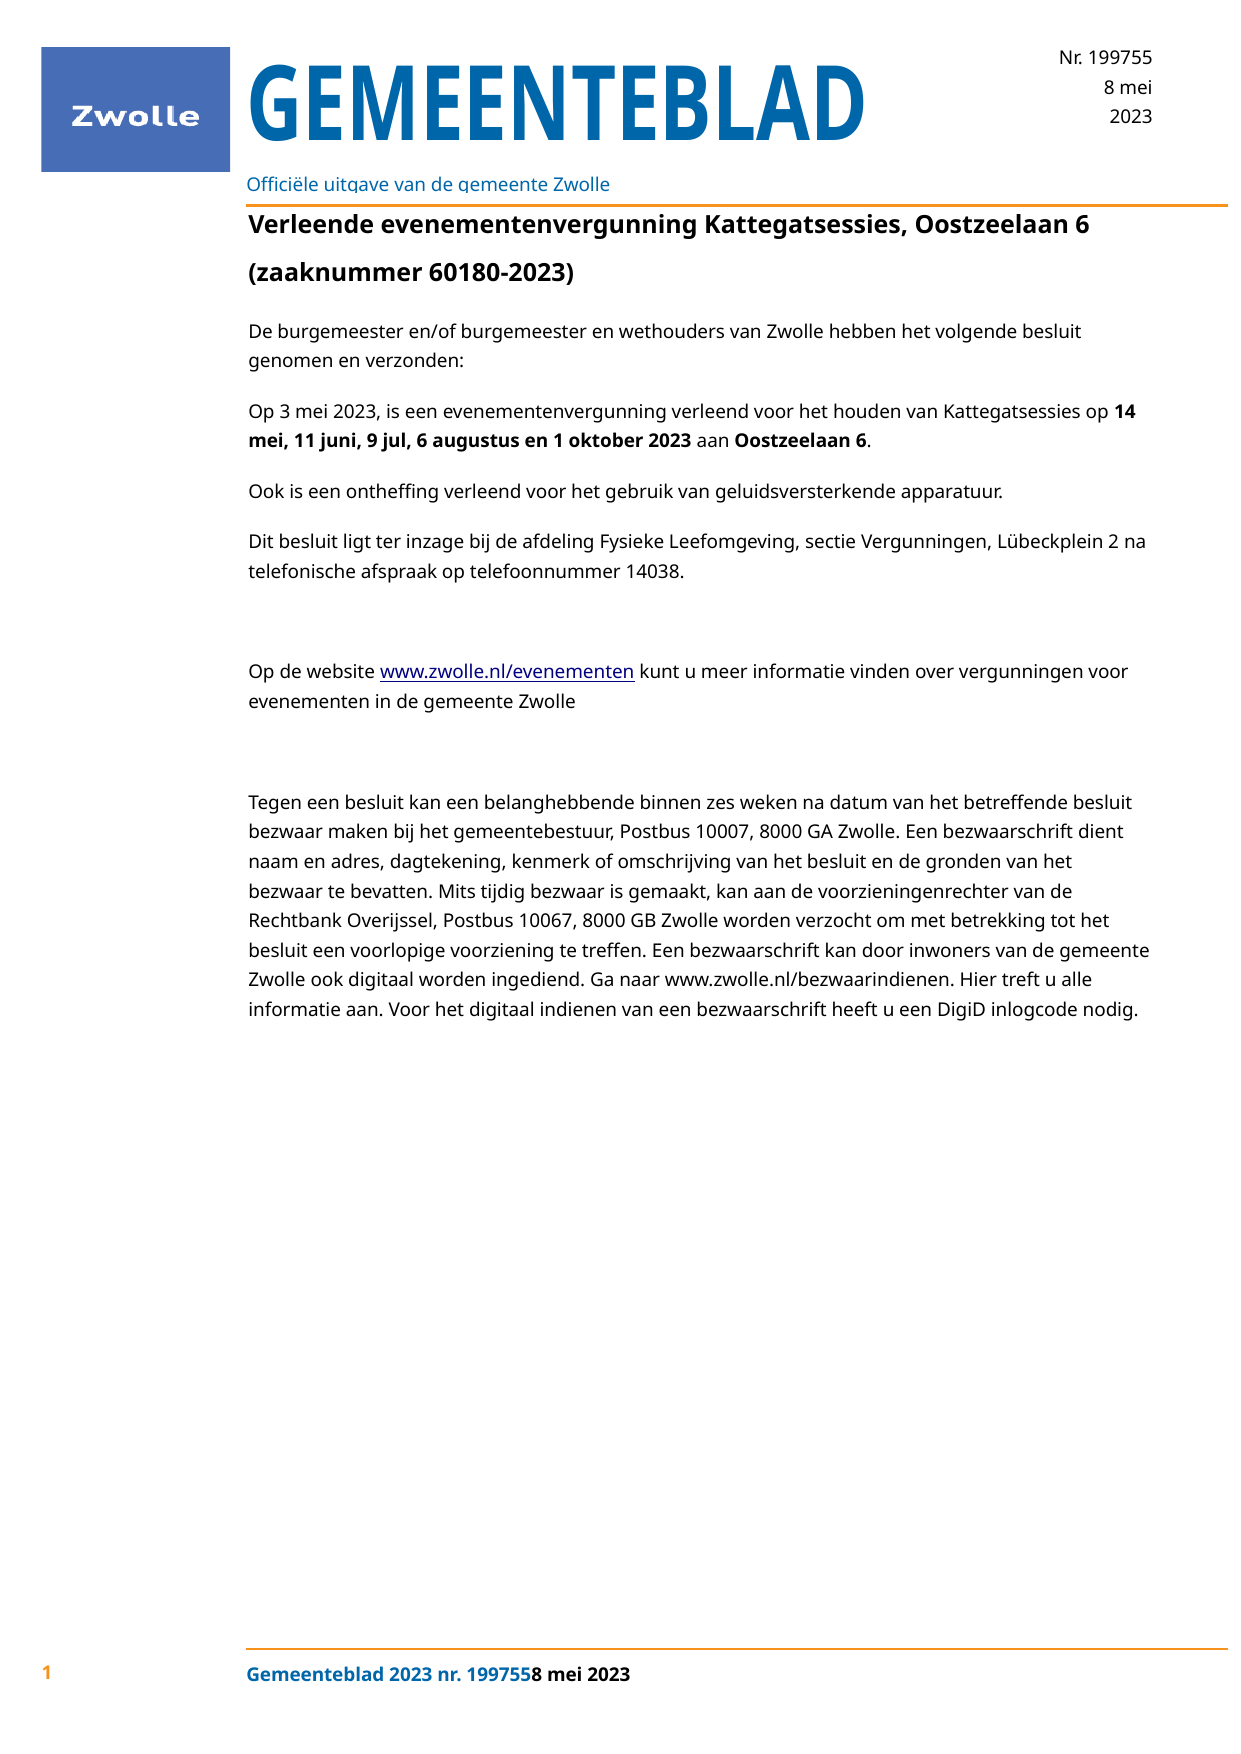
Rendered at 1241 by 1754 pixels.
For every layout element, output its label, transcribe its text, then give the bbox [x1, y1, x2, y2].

text Ook is een ontheffing verleend voor het gebruik van geluidsversterkende apparatuur. [248, 478, 1152, 504]
text Op de website www.zwolle.nl/evenementen kunt u meer informatie vinden over vergunningen voor evenementen in de gemeente Zwolle [248, 659, 1152, 714]
text Tegen een besluit kan een belanghebbende binnen zes weken na datum van het betreffende besluit bezwaar maken bij het gemeentebestuur, Postbus 10007, 8000 GA Zwolle. Een bezwaarschrift dient naam en adres, dagtekening, kenmerk of omschrijving van het besluit en de gronden van het bezwaar te bevatten. Mits tijdig bezwaar is gemaakt, kan aan de voorzieningenrechter van de Rechtbank Overijssel, Postbus 10067, 8000 GB Zwolle worden verzocht om met betrekking tot het besluit een voorlopige voorziening te treffen. Een bezwaarschrift kan door inwoners van de gemeente Zwolle ook digitaal worden ingediend. Ga naar www.zwolle.nl/bezwaarindienen. Hier treft u alle informatie aan. Voor het digitaal indienen van een bezwaarschrift heeft u een DigiD inlogcode nodig. [248, 789, 1152, 1022]
text Dit besluit ligt ter inzage bij de afdeling Fysieke Leefomgeving, sectie Vergunningen, Lübeckplein 2 na telefonische afspraak op telefoonnummer 14038. [248, 528, 1152, 584]
text De burgemeester en/of burgemeester en wethouders van Zwolle hebben het volgende besluit genomen en verzonden: [248, 318, 1152, 373]
picture [41, 47, 231, 172]
text Op 3 mei 2023, is een evenementenvergunning verleend voor het houden van Kattegatsessies op 14 mei, 11 juni, 9 jul, 6 augustus en 1 oktober 2023 aan Oostzeelaan 6. [248, 398, 1152, 453]
text Verleende evenementenvergunning Kattegatsessies, Oostzeelaan 6 (zaaknummer 60180-2023) [248, 207, 1152, 288]
